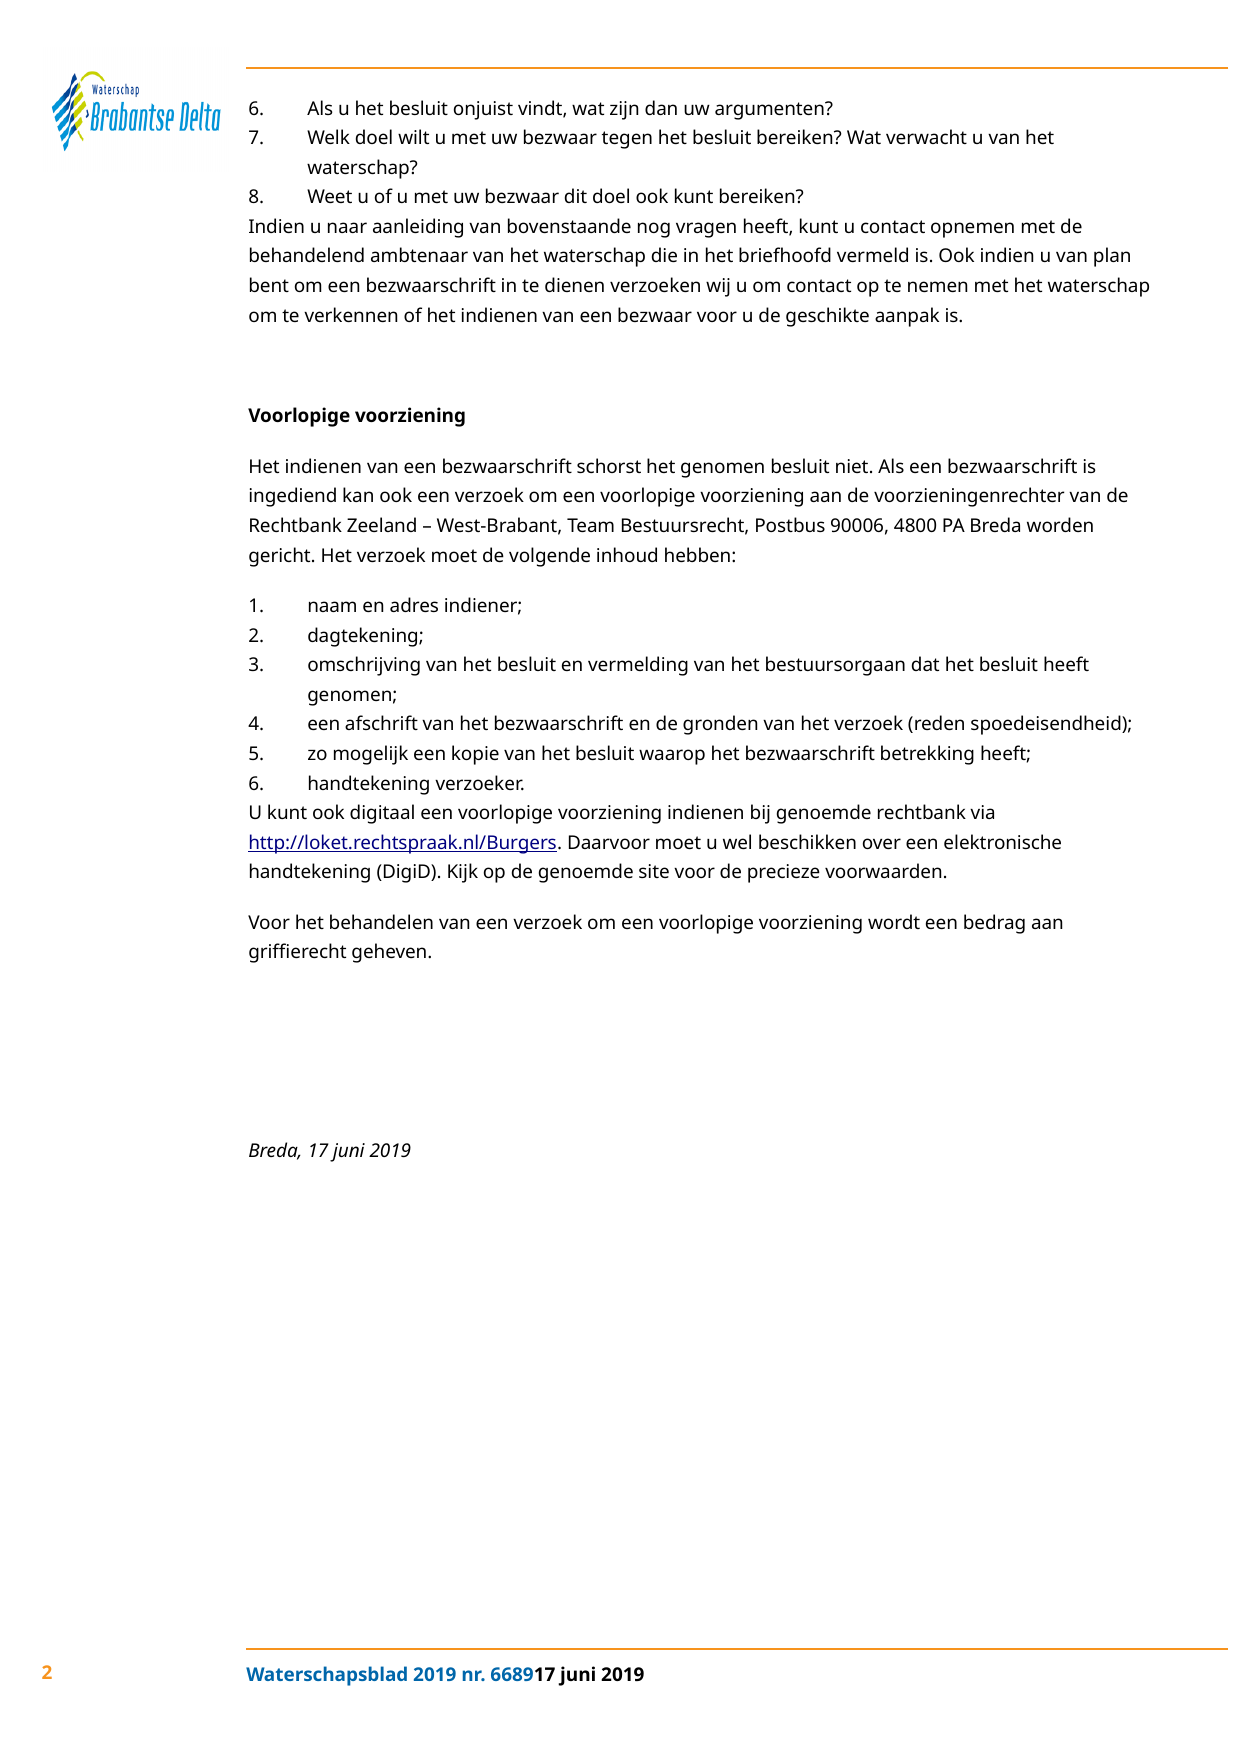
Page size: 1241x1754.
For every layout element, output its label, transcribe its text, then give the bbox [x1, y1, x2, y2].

list handtekening verzoeker. [248, 770, 1152, 796]
text Voor het behandelen van een verzoek om een voorlopige voorziening wordt een bedrag aan griffierecht geheven. [248, 909, 1152, 964]
list Weet u of u met uw bezwaar dit doel ook kunt bereiken? [248, 183, 1152, 209]
list Welk doel wilt u met uw bezwaar tegen het besluit bereiken? Wat verwacht u van het waterschap? [248, 124, 1152, 180]
picture [41, 47, 231, 172]
list naam en adres indiener; [248, 592, 1152, 618]
list zo mogelijk een kopie van het besluit waarop het bezwaarschrift betrekking heeft; [248, 740, 1152, 766]
text U kunt ook digitaal een voorlopige voorziening indienen bij genoemde rechtbank via http://loket.rechtspraak.nl/Burgers. Daarvoor moet u wel beschikken over een elektronische handtekening (DigiD). Kijk op de genoemde site voor de precieze voorwaarden. [248, 799, 1152, 884]
list omschrijving van het besluit en vermelding van het bestuursorgaan dat het besluit heeft genomen; [248, 651, 1152, 707]
list Als u het besluit onjuist vindt, wat zijn dan uw argumenten? [248, 95, 1152, 121]
text Het indienen van een bezwaarschrift schorst het genomen besluit niet. Als een bezwaarschrift is ingediend kan ook een verzoek om een voorlopige voorziening aan de voorzieningenrechter van de Rechtbank Zeeland – West-Brabant, Team Bestuursrecht, Postbus 90006, 4800 PA Breda worden gericht. Het verzoek moet de volgende inhoud hebben: [248, 453, 1152, 568]
text Breda, 17 juni 2019 [248, 1138, 1152, 1163]
text Indien u naar aanleiding van bovenstaande nog vragen heeft, kunt u contact opnemen met de behandelend ambtenaar van het waterschap die in het briefhoofd vermeld is. Ook indien u van plan bent om een bezwaarschrift in te dienen verzoeken wij u om contact op te nemen met het waterschap om te verkennen of het indienen van een bezwaar voor u de geschikte aanpak is. [248, 213, 1152, 328]
list dagtekening; [248, 622, 1152, 648]
list een afschrift van het bezwaarschrift en de gronden van het verzoek (reden spoedeisendheid); [248, 711, 1152, 736]
text Voorlopige voorziening [248, 403, 1152, 428]
